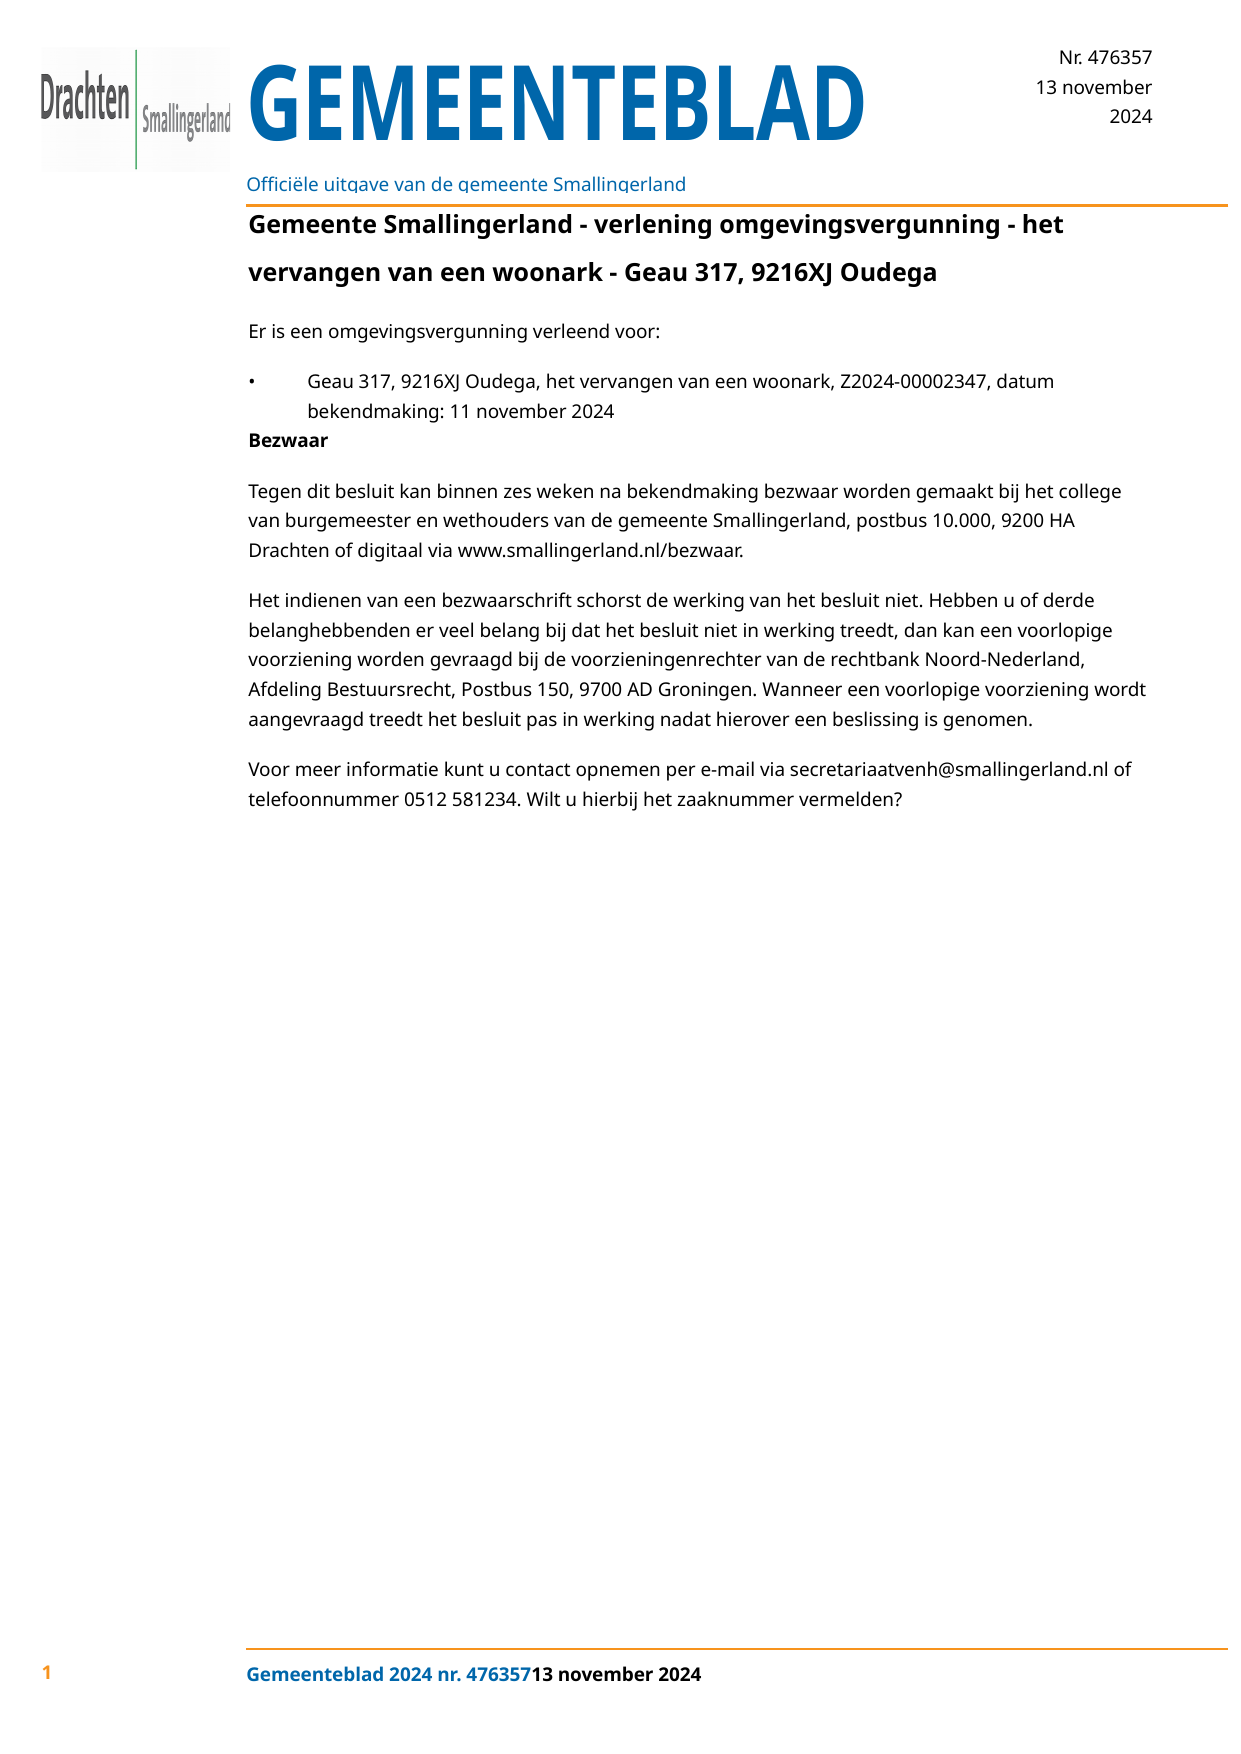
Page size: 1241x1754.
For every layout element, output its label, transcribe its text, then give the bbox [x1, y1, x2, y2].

text Tegen dit besluit kan binnen zes weken na bekendmaking bezwaar worden gemaakt bij het college van burgemeester en wethouders van de gemeente Smallingerland, postbus 10.000, 9200 HA Drachten of digitaal via www.smallingerland.nl/bezwaar. [248, 478, 1152, 563]
text Voor meer informatie kunt u contact opnemen per e-mail via secretariaatvenh@smallingerland.nl of telefoonnummer 0512 581234. Wilt u hierbij het zaaknummer vermelden? [248, 756, 1152, 812]
text Het indienen van een bezwaarschrift schorst de werking van het besluit niet. Hebben u of derde belanghebbenden er veel belang bij dat het besluit niet in werking treedt, dan kan een voorlopige voorziening worden gevraagd bij de voorzieningenrechter van de rechtbank Noord-Nederland, Afdeling Bestuursrecht, Postbus 150, 9700 AD Groningen. Wanneer een voorlopige voorziening wordt aangevraagd treedt het besluit pas in werking nadat hierover een beslissing is genomen. [248, 587, 1152, 732]
text Gemeente Smallingerland - verlening omgevingsvergunning - het vervangen van een woonark - Geau 317, 9216XJ Oudega [248, 207, 1152, 288]
picture [41, 47, 231, 172]
text Er is een omgevingsvergunning verleend voor: [248, 318, 1152, 344]
list Geau 317, 9216XJ Oudega, het vervangen van een woonark, Z2024-00002347, datum bekendmaking: 11 november 2024 [248, 368, 1152, 424]
text Bezwaar [248, 427, 1152, 453]
